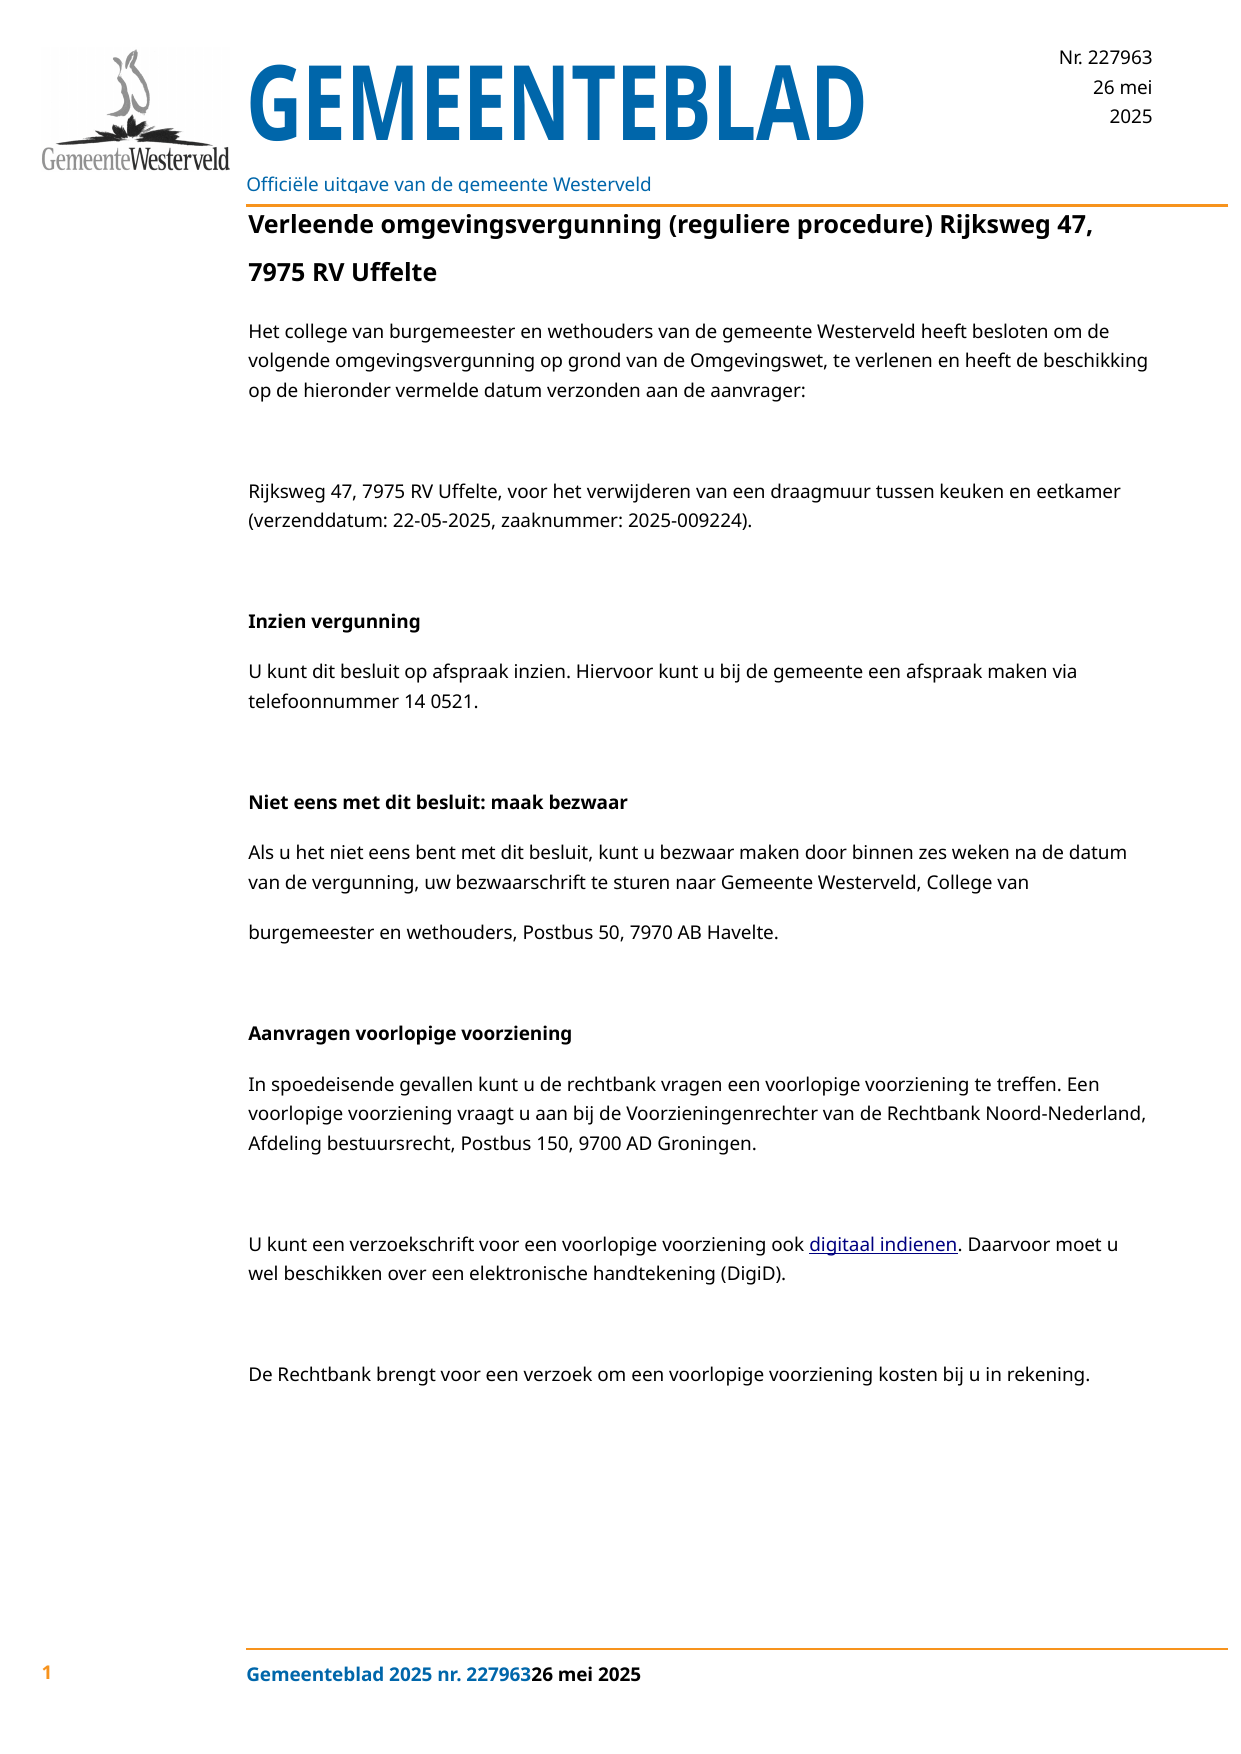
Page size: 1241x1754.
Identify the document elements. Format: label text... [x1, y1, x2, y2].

text U kunt een verzoekschrift voor een voorlopige voorziening ook digitaal indienen. Daarvoor moet u wel beschikken over een elektronische handtekening (DigiD). [248, 1231, 1152, 1286]
text De Rechtbank brengt voor een verzoek om een voorlopige voorziening kosten bij u in rekening. [248, 1361, 1152, 1387]
picture [41, 47, 231, 172]
text burgemeester en wethouders, Postbus 50, 7970 AB Havelte. [248, 919, 1152, 945]
text Inzien vergunning [248, 608, 1152, 634]
text Als u het niet eens bent met dit besluit, kunt u bezwaar maken door binnen zes weken na de datum van de vergunning, uw bezwaarschrift te sturen naar Gemeente Westerveld, College van [248, 839, 1152, 895]
text Rijksweg 47, 7975 RV Uffelte, voor het verwijderen van een draagmuur tussen keuken en eetkamer (verzenddatum: 22-05-2025, zaaknummer: 2025-009224). [248, 478, 1152, 533]
text Het college van burgemeester en wethouders van de gemeente Westerveld heeft besloten om de volgende omgevingsvergunning op grond van de Omgevingswet, te verlenen en heeft de beschikking op de hieronder vermelde datum verzonden aan de aanvrager: [248, 318, 1152, 403]
text In spoedeisende gevallen kunt u de rechtbank vragen een voorlopige voorziening te treffen. Een voorlopige voorziening vraagt u aan bij de Voorzieningenrechter van de Rechtbank Noord-Nederland, Afdeling bestuursrecht, Postbus 150, 9700 AD Groningen. [248, 1071, 1152, 1156]
text Aanvragen voorlopige voorziening [248, 1020, 1152, 1046]
text Niet eens met dit besluit: maak bezwaar [248, 789, 1152, 815]
text U kunt dit besluit op afspraak inzien. Hiervoor kunt u bij de gemeente een afspraak maken via telefoonnummer 14 0521. [248, 659, 1152, 714]
text Verleende omgevingsvergunning (reguliere procedure) Rijksweg 47, 7975 RV Uffelte [248, 207, 1152, 288]
